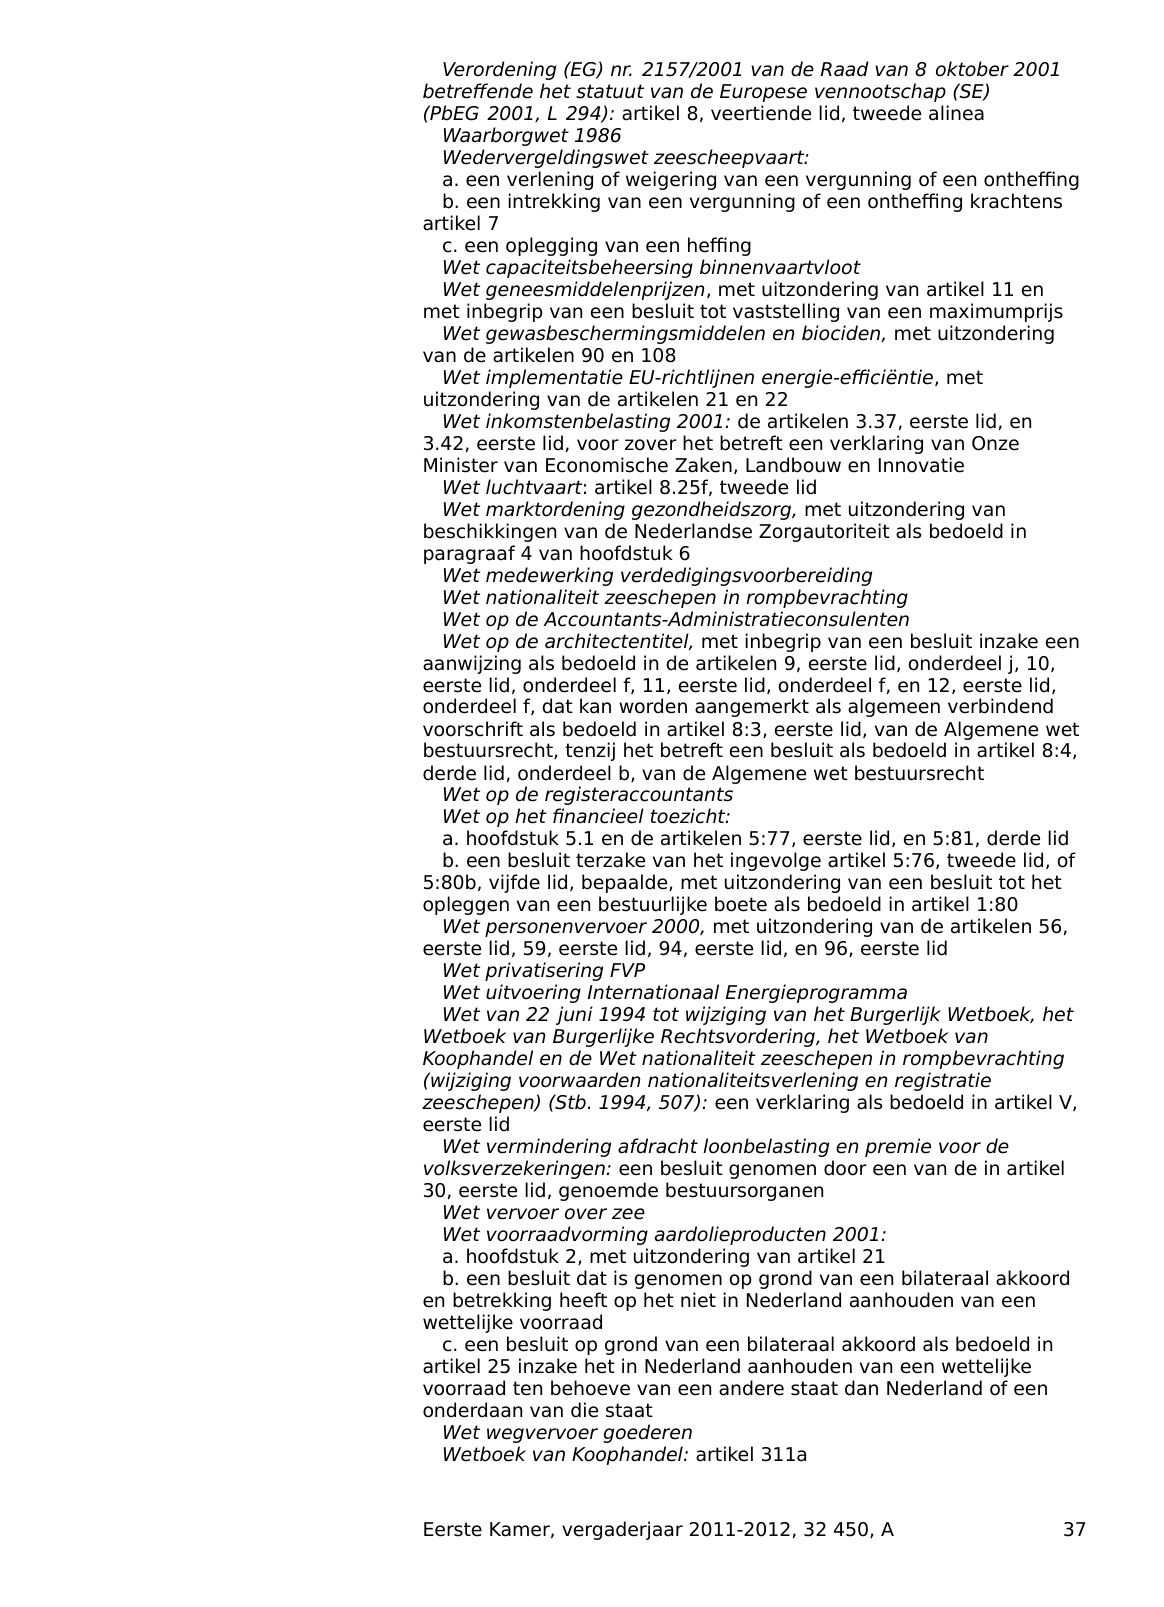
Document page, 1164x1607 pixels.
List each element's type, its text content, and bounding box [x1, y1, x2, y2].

text Wet gewasbeschermingsmiddelen en biociden, met uitzondering van de artikelen 90 en 108 [422, 323, 1087, 367]
text Wet van 22 juni 1994 tot wijziging van het Burgerlijk Wetboek, het Wetboek van Burgerlijke Rechtsvordering, het Wetboek van Koophandel en de Wet nationaliteit zeeschepen in rompbevrachting (wijziging voorwaarden nationaliteitsverlening en registratie zeeschepen) (Stb. 1994, 507): een verklaring als bedoeld in artikel V, eerste lid [422, 1004, 1087, 1136]
text Wet op het financieel toezicht: [422, 806, 1087, 828]
text Wet inkomstenbelasting 2001: de artikelen 3.37, eerste lid, en 3.42, eerste lid, voor zover het betreft een verklaring van Onze Minister van Economische Zaken, Landbouw en Innovatie [422, 411, 1087, 477]
text b. een intrekking van een vergunning of een ontheffing krachtens artikel 7 [422, 191, 1087, 235]
text b. een besluit dat is genomen op grond van een bilateraal akkoord en betrekking heeft op het niet in Nederland aanhouden van een wettelijke voorraad [422, 1268, 1087, 1334]
text Wet vervoer over zee [422, 1202, 1087, 1224]
text a. een verlening of weigering van een vergunning of een ontheffing [422, 169, 1087, 191]
text Wet op de registeraccountants [422, 784, 1087, 806]
text c. een oplegging van een heffing [422, 235, 1087, 257]
text Wet voorraadvorming aardolieproducten 2001: [422, 1224, 1087, 1246]
text a. hoofdstuk 5.1 en de artikelen 5:77, eerste lid, en 5:81, derde lid [422, 828, 1087, 850]
text Verordening (EG) nr. 2157/2001 van de Raad van 8 oktober 2001 betreffende het statuut van de Europese vennootschap (SE) (PbEG 2001, L 294): artikel 8, veertiende lid, tweede alinea [422, 59, 1087, 125]
text Wetboek van Koophandel: artikel 311a [422, 1444, 1087, 1466]
text Wet implementatie EU-richtlijnen energie-efficiëntie, met uitzondering van de artikelen 21 en 22 [422, 367, 1087, 411]
text Wet personenvervoer 2000, met uitzondering van de artikelen 56, eerste lid, 59, eerste lid, 94, eerste lid, en 96, eerste lid [422, 916, 1087, 960]
text Wet capaciteitsbeheersing binnenvaartvloot [422, 257, 1087, 279]
text Wet uitvoering Internationaal Energieprogramma [422, 982, 1087, 1004]
text a. hoofdstuk 2, met uitzondering van artikel 21 [422, 1246, 1087, 1268]
text Waarborgwet 1986 [422, 125, 1087, 147]
text Wet marktordening gezondheidszorg, met uitzondering van beschikkingen van de Nederlandse Zorgautoriteit als bedoeld in paragraaf 4 van hoofdstuk 6 [422, 499, 1087, 564]
text Wet privatisering FVP [422, 960, 1087, 982]
text Wet nationaliteit zeeschepen in rompbevrachting [422, 587, 1087, 608]
text Wedervergeldingswet zeescheepvaart: [422, 147, 1087, 169]
text Wet medewerking verdedigingsvoorbereiding [422, 564, 1087, 587]
text Wet vermindering afdracht loonbelasting en premie voor de volksverzekeringen: een besluit genomen door een van de in artikel 30, eerste lid, genoemde bestuursorganen [422, 1136, 1087, 1202]
text Wet geneesmiddelenprijzen, met uitzondering van artikel 11 en met inbegrip van een besluit tot vaststelling van een maximumprijs [422, 279, 1087, 323]
text Wet luchtvaart: artikel 8.25f, tweede lid [422, 477, 1087, 499]
text Wet op de Accountants-Administratieconsulenten [422, 608, 1087, 631]
text b. een besluit terzake van het ingevolge artikel 5:76, tweede lid, of 5:80b, vijfde lid, bepaalde, met uitzondering van een besluit tot het opleggen van een bestuurlijke boete als bedoeld in artikel 1:80 [422, 850, 1087, 916]
text Wet wegvervoer goederen [422, 1422, 1087, 1444]
text Wet op de architectentitel, met inbegrip van een besluit inzake een aanwijzing als bedoeld in de artikelen 9, eerste lid, onderdeel j, 10, eerste lid, onderdeel f, 11, eerste lid, onderdeel f, en 12, eerste lid, onderdeel f, dat kan worden aangemerkt als algemeen verbindend voorschrift als bedoeld in artikel 8:3, eerste lid, van de Algemene wet bestuursrecht, tenzij het betreft een besluit als bedoeld in artikel 8:4, derde lid, onderdeel b, van de Algemene wet bestuursrecht [422, 631, 1087, 784]
text c. een besluit op grond van een bilateraal akkoord als bedoeld in artikel 25 inzake het in Nederland aanhouden van een wettelijke voorraad ten behoeve van een andere staat dan Nederland of een onderdaan van die staat [422, 1334, 1087, 1422]
